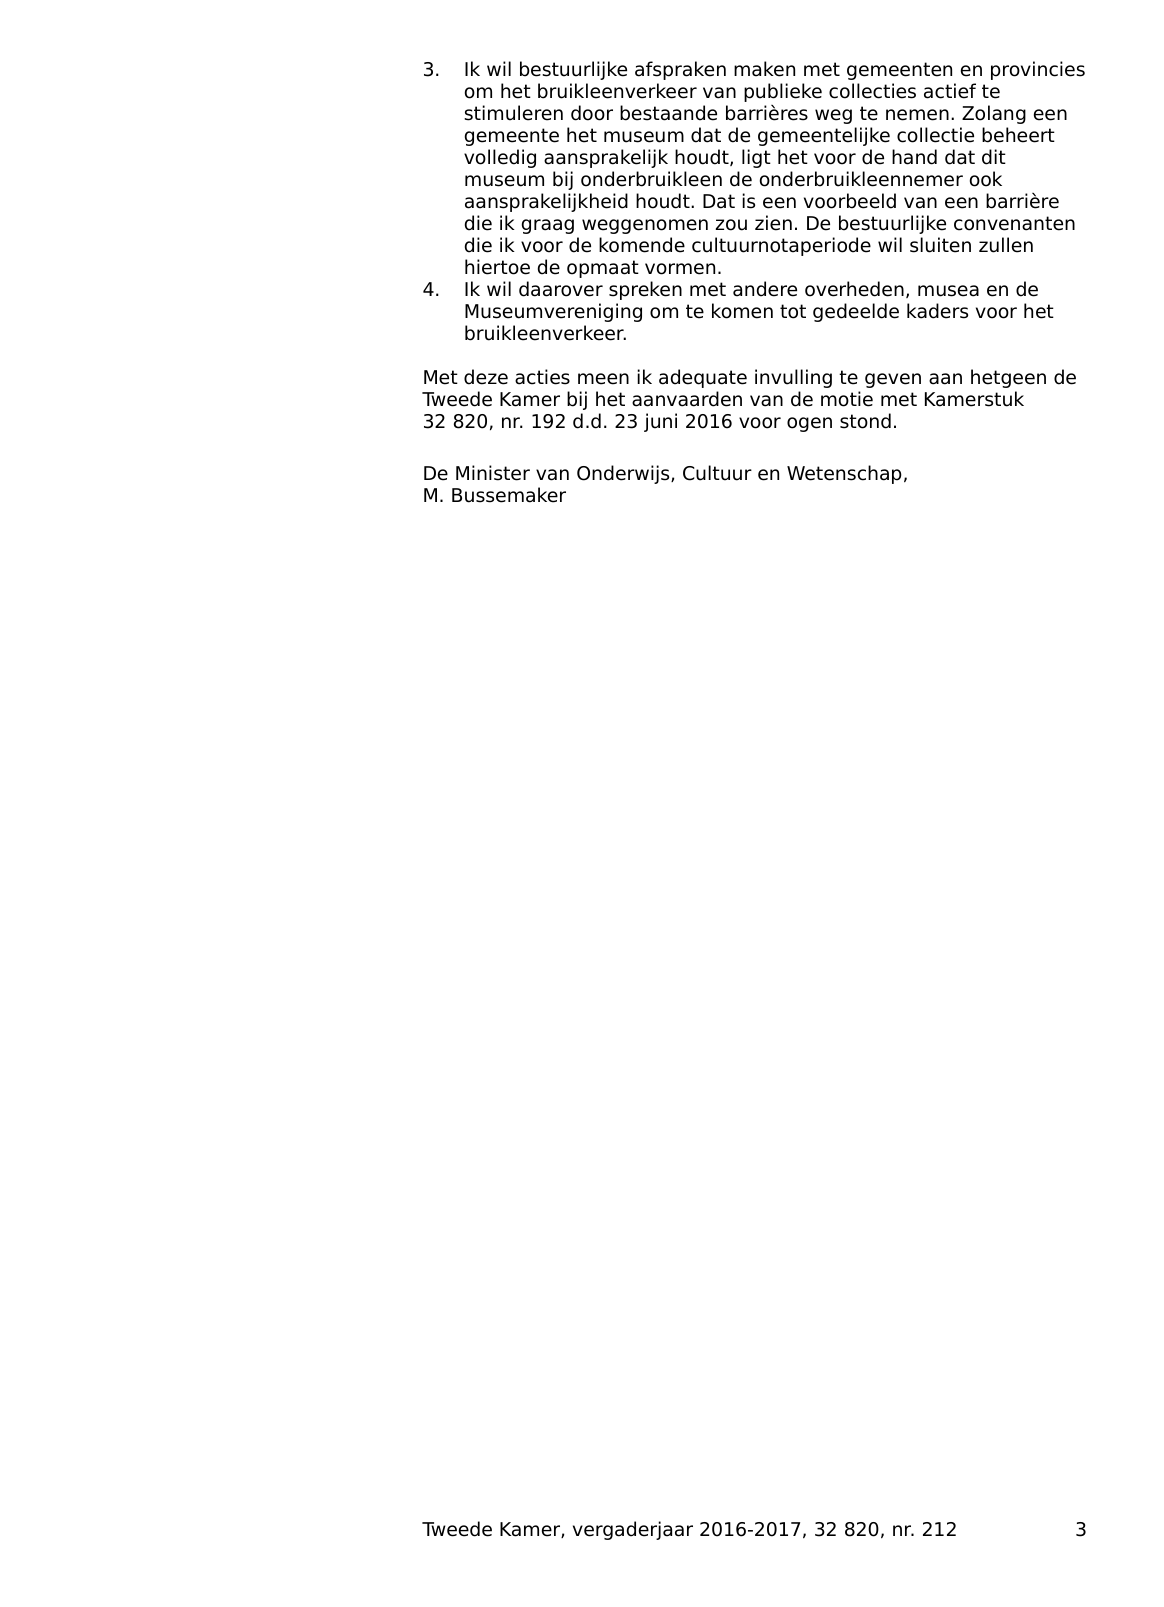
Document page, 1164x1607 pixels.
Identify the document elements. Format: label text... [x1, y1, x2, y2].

text De Minister van Onderwijs, Cultuur en Wetenschap, M. Bussemaker [422, 463, 1087, 507]
text 3. Ik wil bestuurlijke afspraken maken met gemeenten en provincies om het bruikleenverkeer van publieke collecties actief te stimuleren door bestaande barrières weg te nemen. Zolang een gemeente het museum dat de gemeentelijke collectie beheert volledig aansprakelijk houdt, ligt het voor de hand dat dit museum bij onderbruikleen de onderbruikleennemer ook aansprakelijkheid houdt. Dat is een voorbeeld van een barrière die ik graag weggenomen zou zien. De bestuurlijke convenanten die ik voor de komende cultuurnotaperiode wil sluiten zullen hiertoe de opmaat vormen. [422, 59, 1087, 279]
text Met deze acties meen ik adequate invulling te geven aan hetgeen de Tweede Kamer bij het aanvaarden van de motie met Kamerstuk 32 820, nr. 192 d.d. 23 juni 2016 voor ogen stond. [422, 367, 1087, 433]
text 4. Ik wil daarover spreken met andere overheden, musea en de Museumvereniging om te komen tot gedeelde kaders voor het bruikleenverkeer. [422, 279, 1087, 345]
